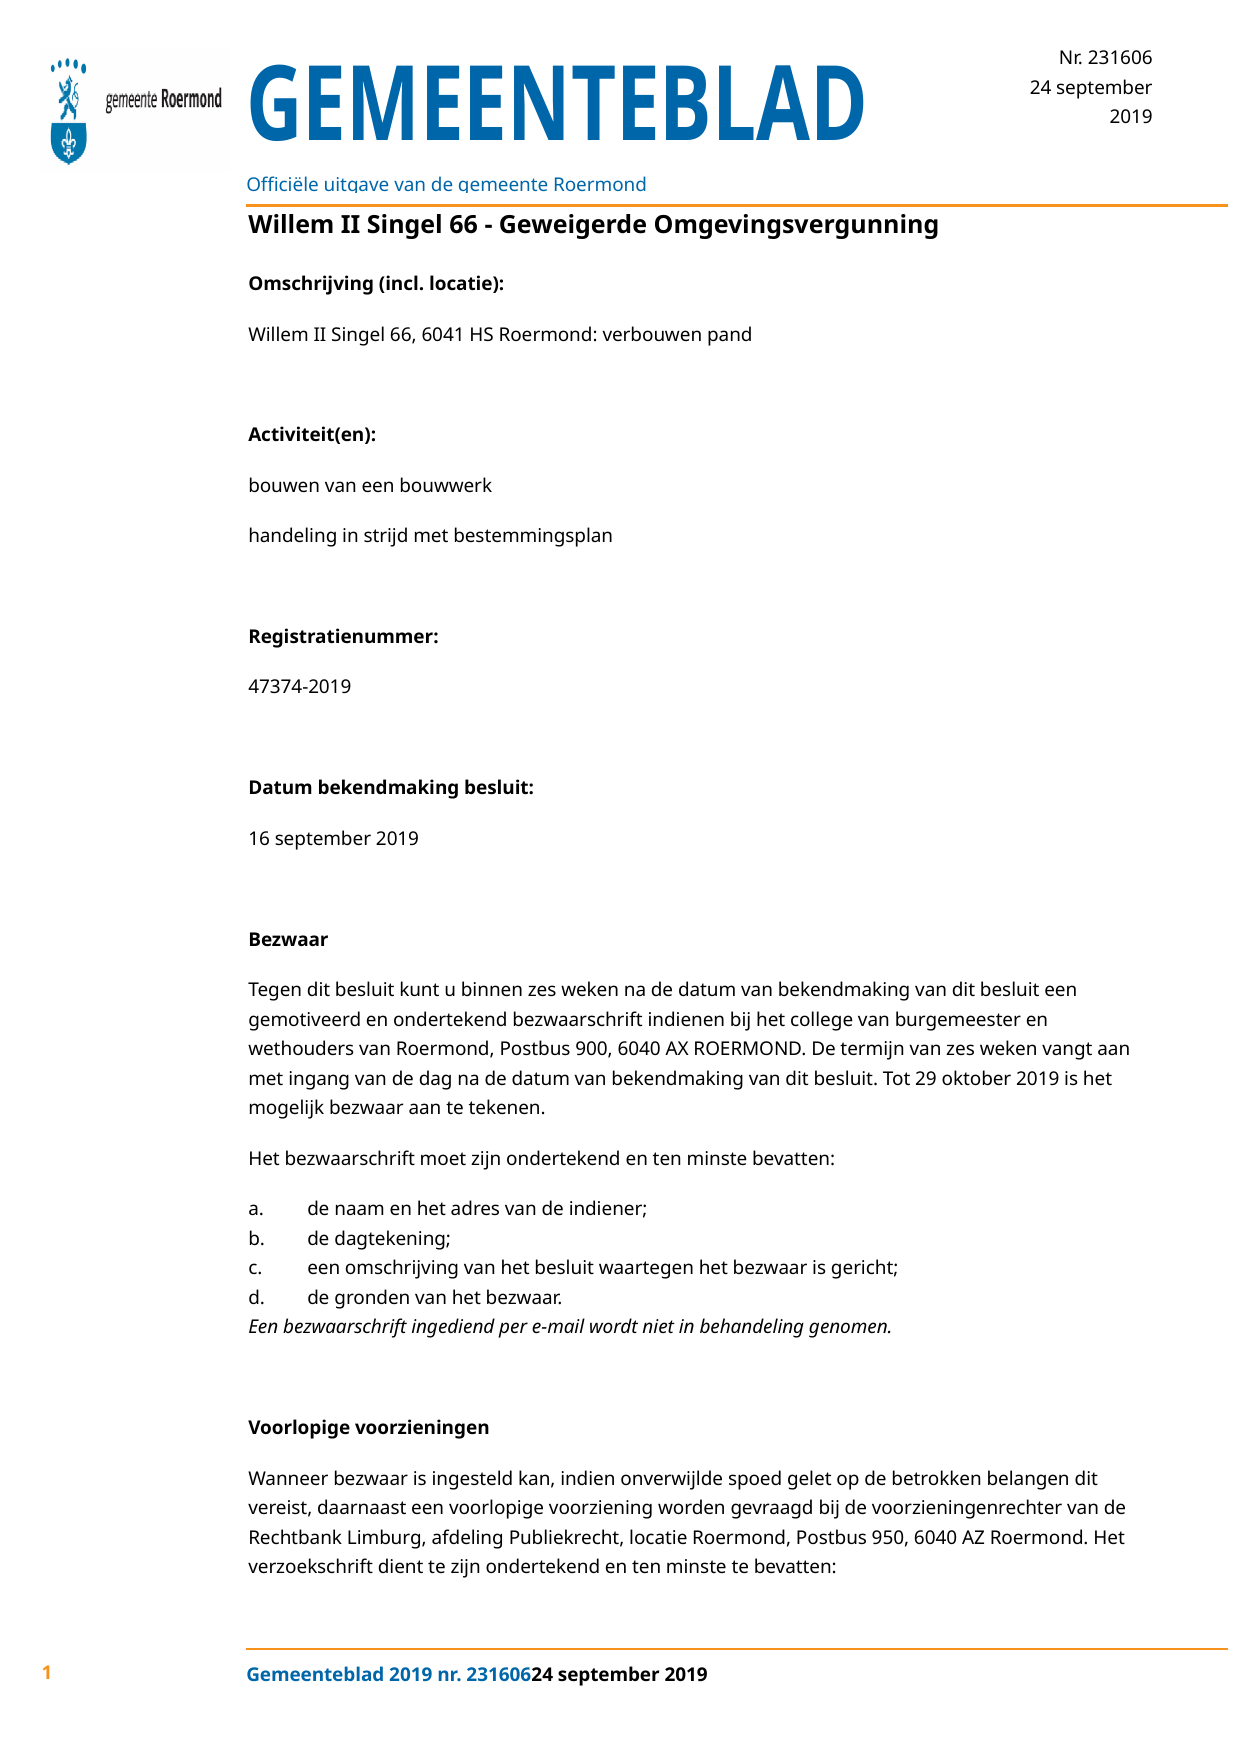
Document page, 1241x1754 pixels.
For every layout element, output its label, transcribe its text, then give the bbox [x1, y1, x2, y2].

text Datum bekendmaking besluit: [248, 774, 1152, 800]
list de gronden van het bezwaar. [248, 1284, 1152, 1310]
text Wanneer bezwaar is ingesteld kan, indien onverwijlde spoed gelet op de betrokken belangen dit vereist, daarnaast een voorlopige voorziening worden gevraagd bij de voorzieningenrechter van de Rechtbank Limburg, afdeling Publiekrecht, locatie Roermond, Postbus 950, 6040 AZ Roermond. Het verzoekschrift dient te zijn ondertekend en ten minste te bevatten: [248, 1465, 1152, 1579]
text Een bezwaarschrift ingediend per e-mail wordt niet in behandeling genomen. [248, 1314, 1152, 1339]
text Willem II Singel 66, 6041 HS Roermond: verbouwen pand [248, 321, 1152, 346]
text Bezwaar [248, 926, 1152, 951]
text Willem II Singel 66 - Geweigerde Omgevingsvergunning [248, 207, 1152, 241]
text Voorlopige voorzieningen [248, 1414, 1152, 1440]
text Omschrijving (incl. locatie): [248, 270, 1152, 296]
text bouwen van een bouwwerk [248, 472, 1152, 498]
list een omschrijving van het besluit waartegen het bezwaar is gericht; [248, 1254, 1152, 1280]
list de dagtekening; [248, 1225, 1152, 1251]
text Tegen dit besluit kunt u binnen zes weken na de datum van bekendmaking van dit besluit een gemotiveerd en ondertekend bezwaarschrift indienen bij het college van burgemeester en wethouders van Roermond, Postbus 900, 6040 AX ROERMOND. De termijn van zes weken vangt aan met ingang van de dag na de datum van bekendmaking van dit besluit. Tot 29 oktober 2019 is het mogelijk bezwaar aan te tekenen. [248, 976, 1152, 1120]
text 47374-2019 [248, 674, 1152, 699]
text Registratienummer: [248, 623, 1152, 649]
text 16 september 2019 [248, 825, 1152, 851]
text Activiteit(en): [248, 422, 1152, 447]
text handeling in strijd met bestemmingsplan [248, 522, 1152, 548]
picture [41, 47, 231, 172]
text Het bezwaarschrift moet zijn ondertekend en ten minste bevatten: [248, 1145, 1152, 1171]
list de naam en het adres van de indiener; [248, 1195, 1152, 1221]
